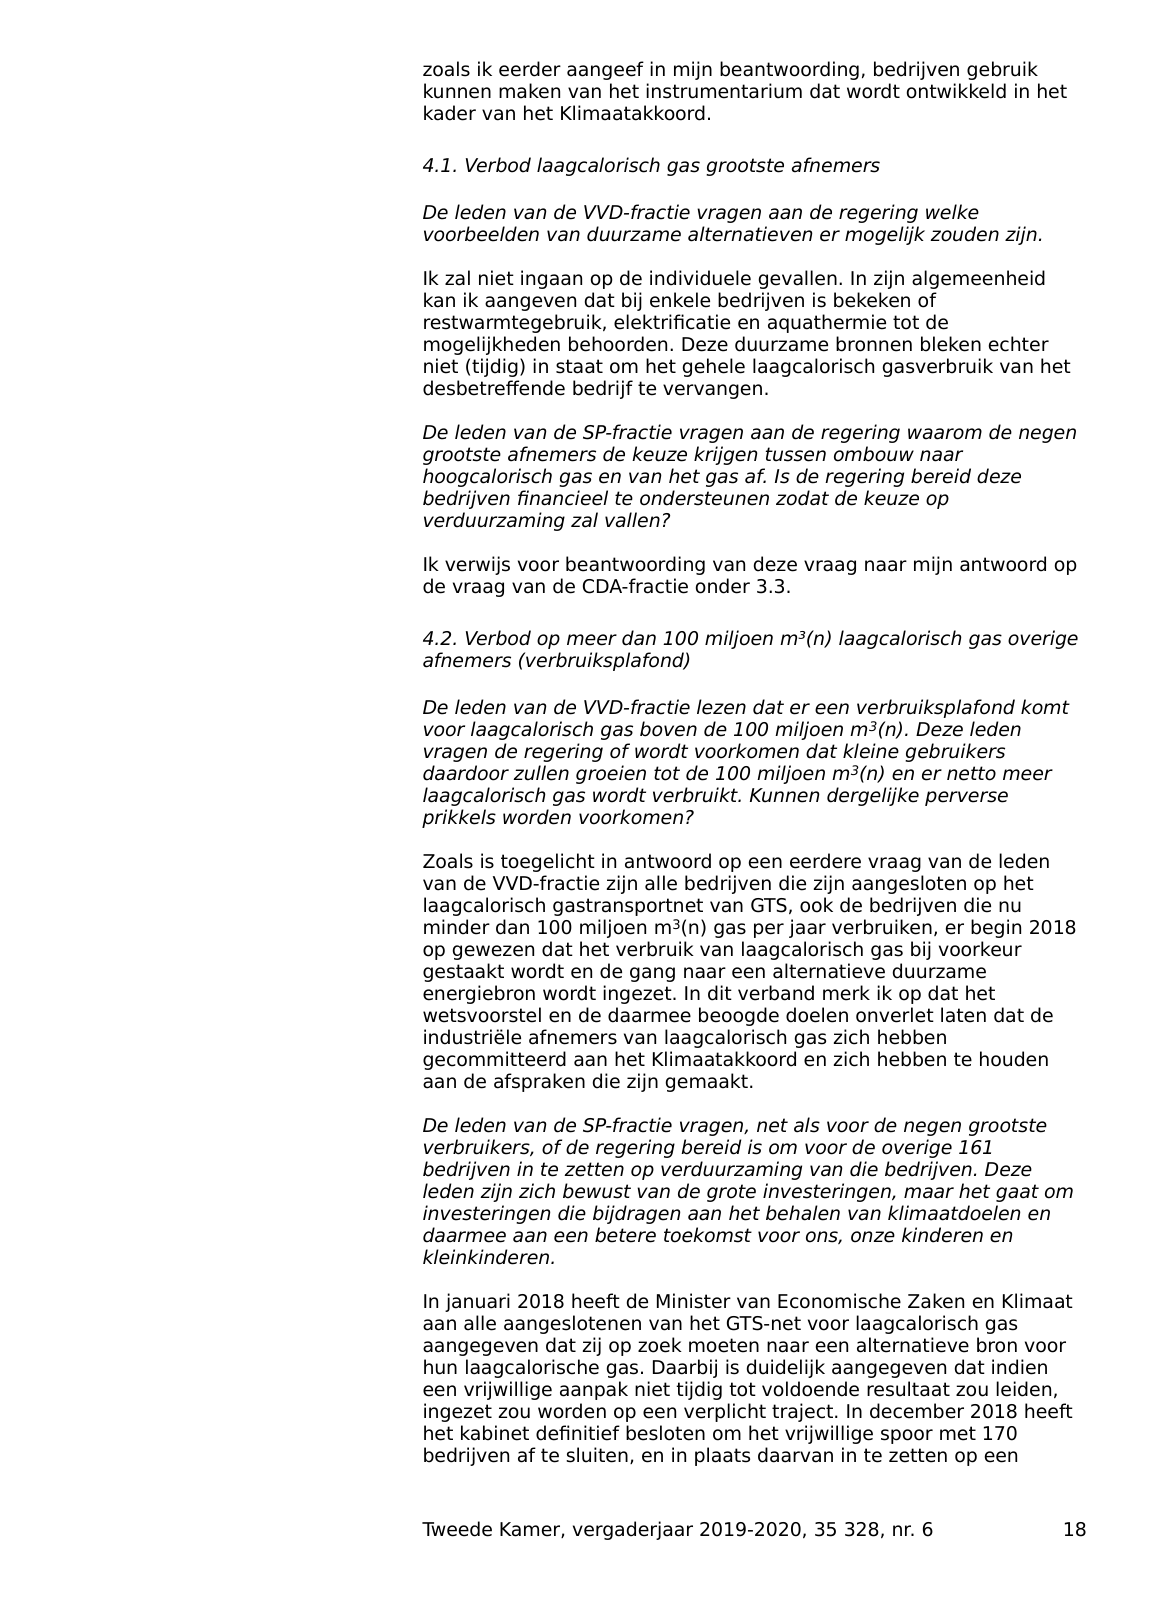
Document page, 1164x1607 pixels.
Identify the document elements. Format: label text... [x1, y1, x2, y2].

text De leden van de VVD-fractie vragen aan de regering welke voorbeelden van duurzame alternatieven er mogelijk zouden zijn. [422, 202, 1087, 246]
text zoals ik eerder aangeef in mijn beantwoording, bedrijven gebruik kunnen maken van het instrumentarium dat wordt ontwikkeld in het kader van het Klimaatakkoord. [422, 59, 1087, 125]
subtitle 4.2. Verbod op meer dan 100 miljoen m³(n) laagcalorisch gas overige afnemers (verbruiksplafond) [422, 628, 1087, 672]
text De leden van de VVD-fractie lezen dat er een verbruiksplafond komt voor laagcalorisch gas boven de 100 miljoen m3(n). Deze leden vragen de regering of wordt voorkomen dat kleine gebruikers daardoor zullen groeien tot de 100 miljoen m3(n) en er netto meer laagcalorisch gas wordt verbruikt. Kunnen dergelijke perverse prikkels worden voorkomen? [422, 697, 1087, 829]
text Ik verwijs voor beantwoording van deze vraag naar mijn antwoord op de vraag van de CDA-fractie onder 3.3. [422, 554, 1087, 598]
text In januari 2018 heeft de Minister van Economische Zaken en Klimaat aan alle aangeslotenen van het GTS-net voor laagcalorisch gas aangegeven dat zij op zoek moeten naar een alternatieve bron voor hun laagcalorische gas. Daarbij is duidelijk aangegeven dat indien een vrijwillige aanpak niet tijdig tot voldoende resultaat zou leiden, ingezet zou worden op een verplicht traject. In december 2018 heeft het kabinet definitief besloten om het vrijwillige spoor met 170 bedrijven af te sluiten, en in plaats daarvan in te zetten op een [422, 1291, 1087, 1467]
text Ik zal niet ingaan op de individuele gevallen. In zijn algemeenheid kan ik aangeven dat bij enkele bedrijven is bekeken of restwarmtegebruik, elektrificatie en aquathermie tot de mogelijkheden behoorden. Deze duurzame bronnen bleken echter niet (tijdig) in staat om het gehele laagcalorisch gasverbruik van het desbetreffende bedrijf te vervangen. [422, 268, 1087, 400]
subtitle 4.1. Verbod laagcalorisch gas grootste afnemers [422, 155, 1087, 177]
text De leden van de SP-fractie vragen, net als voor de negen grootste verbruikers, of de regering bereid is om voor de overige 161 bedrijven in te zetten op verduurzaming van die bedrijven. Deze leden zijn zich bewust van de grote investeringen, maar het gaat om investeringen die bijdragen aan het behalen van klimaatdoelen en daarmee aan een betere toekomst voor ons, onze kinderen en kleinkinderen. [422, 1115, 1087, 1269]
text De leden van de SP-fractie vragen aan de regering waarom de negen grootste afnemers de keuze krijgen tussen ombouw naar hoogcalorisch gas en van het gas af. Is de regering bereid deze bedrijven financieel te ondersteunen zodat de keuze op verduurzaming zal vallen? [422, 422, 1087, 532]
text Zoals is toegelicht in antwoord op een eerdere vraag van de leden van de VVD-fractie zijn alle bedrijven die zijn aangesloten op het laagcalorisch gastransportnet van GTS, ook de bedrijven die nu minder dan 100 miljoen m3(n) gas per jaar verbruiken, er begin 2018 op gewezen dat het verbruik van laagcalorisch gas bij voorkeur gestaakt wordt en de gang naar een alternatieve duurzame energiebron wordt ingezet. In dit verband merk ik op dat het wetsvoorstel en de daarmee beoogde doelen onverlet laten dat de industriële afnemers van laagcalorisch gas zich hebben gecommitteerd aan het Klimaatakkoord en zich hebben te houden aan de afspraken die zijn gemaakt. [422, 851, 1087, 1093]
